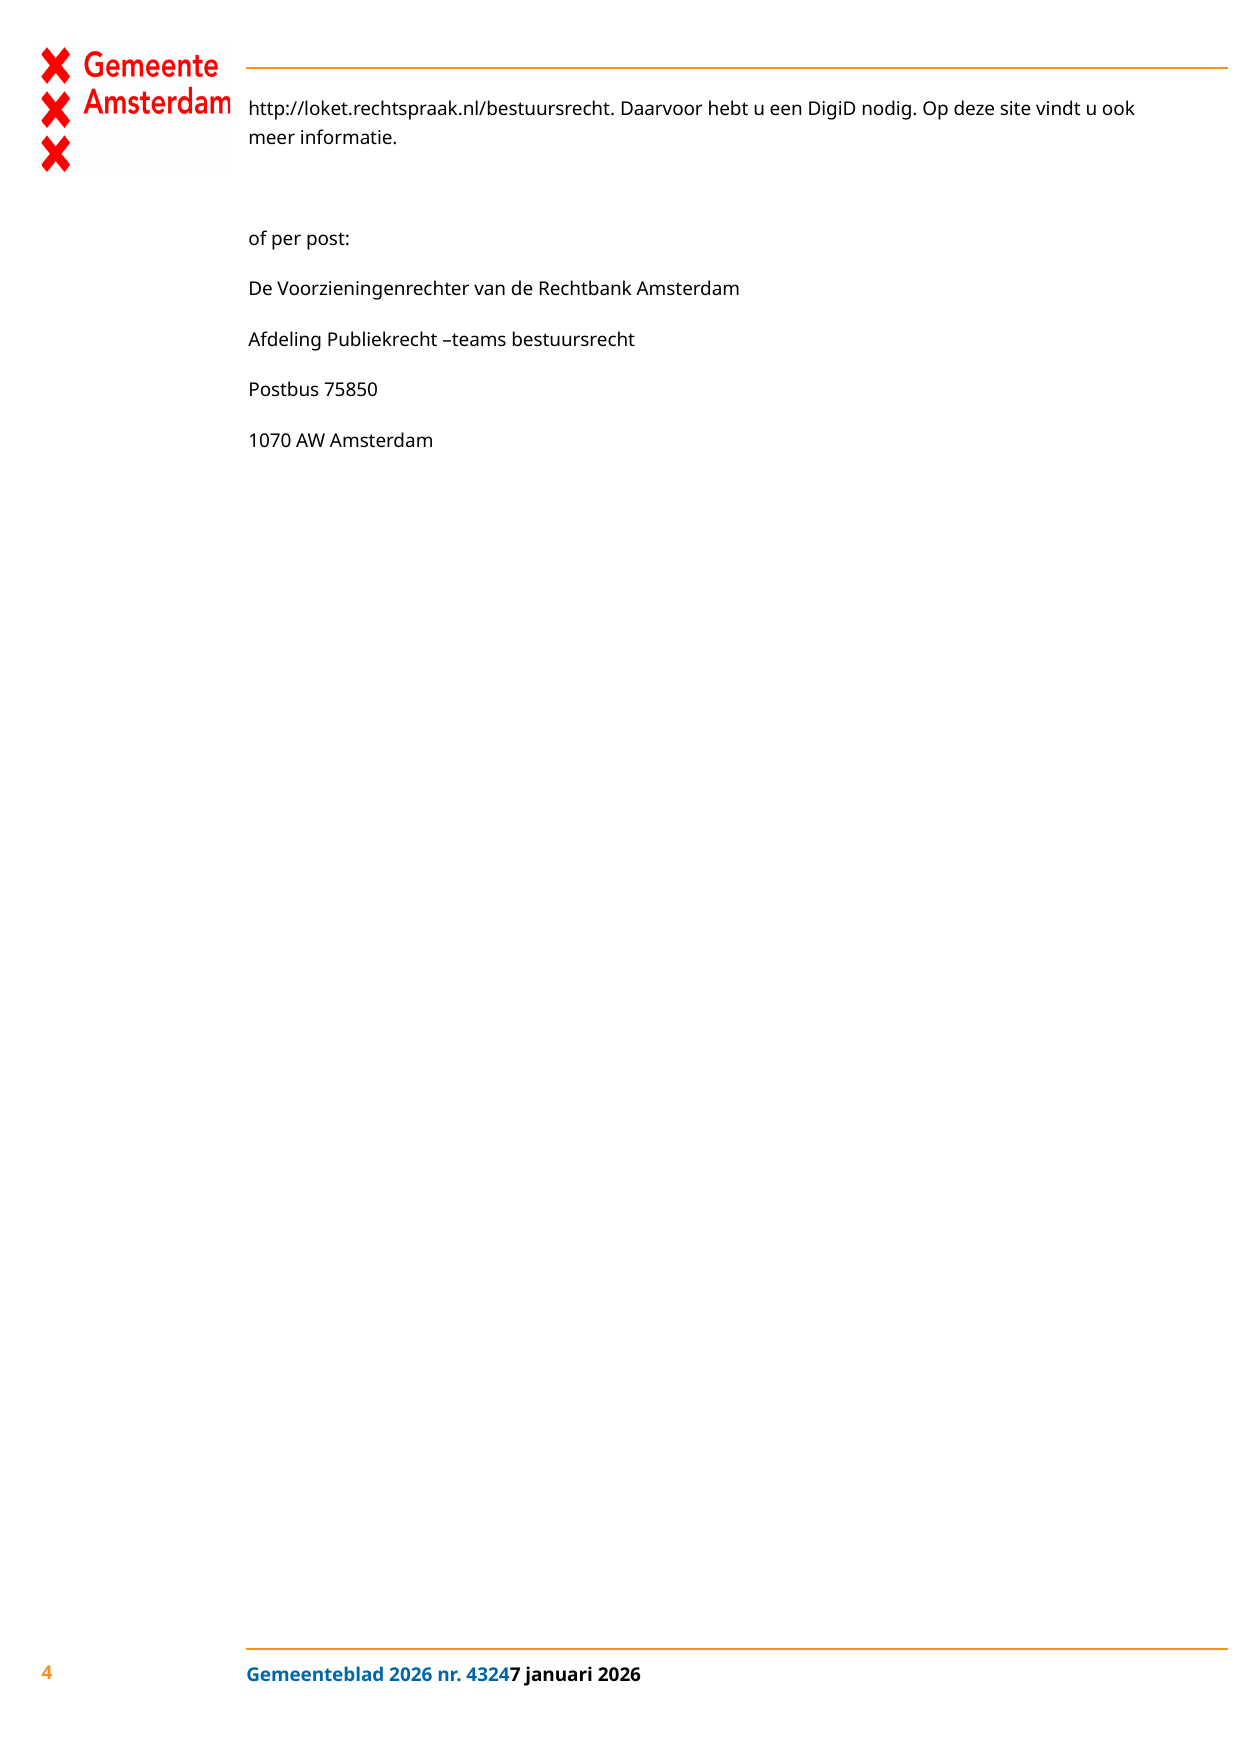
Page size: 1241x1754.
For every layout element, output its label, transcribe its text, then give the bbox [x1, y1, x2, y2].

text Postbus 75850 [248, 376, 1152, 402]
text De Voorzieningenrechter van de Rechtbank Amsterdam [248, 276, 1152, 301]
picture [41, 47, 231, 172]
text Afdeling Publiekrecht –teams bestuursrecht [248, 326, 1152, 352]
text http://loket.rechtspraak.nl/bestuursrecht. Daarvoor hebt u een DigiD nodig. Op deze site vindt u ook meer informatie. [248, 95, 1152, 150]
text 1070 AW Amsterdam [248, 427, 1152, 453]
text of per post: [248, 225, 1152, 251]
